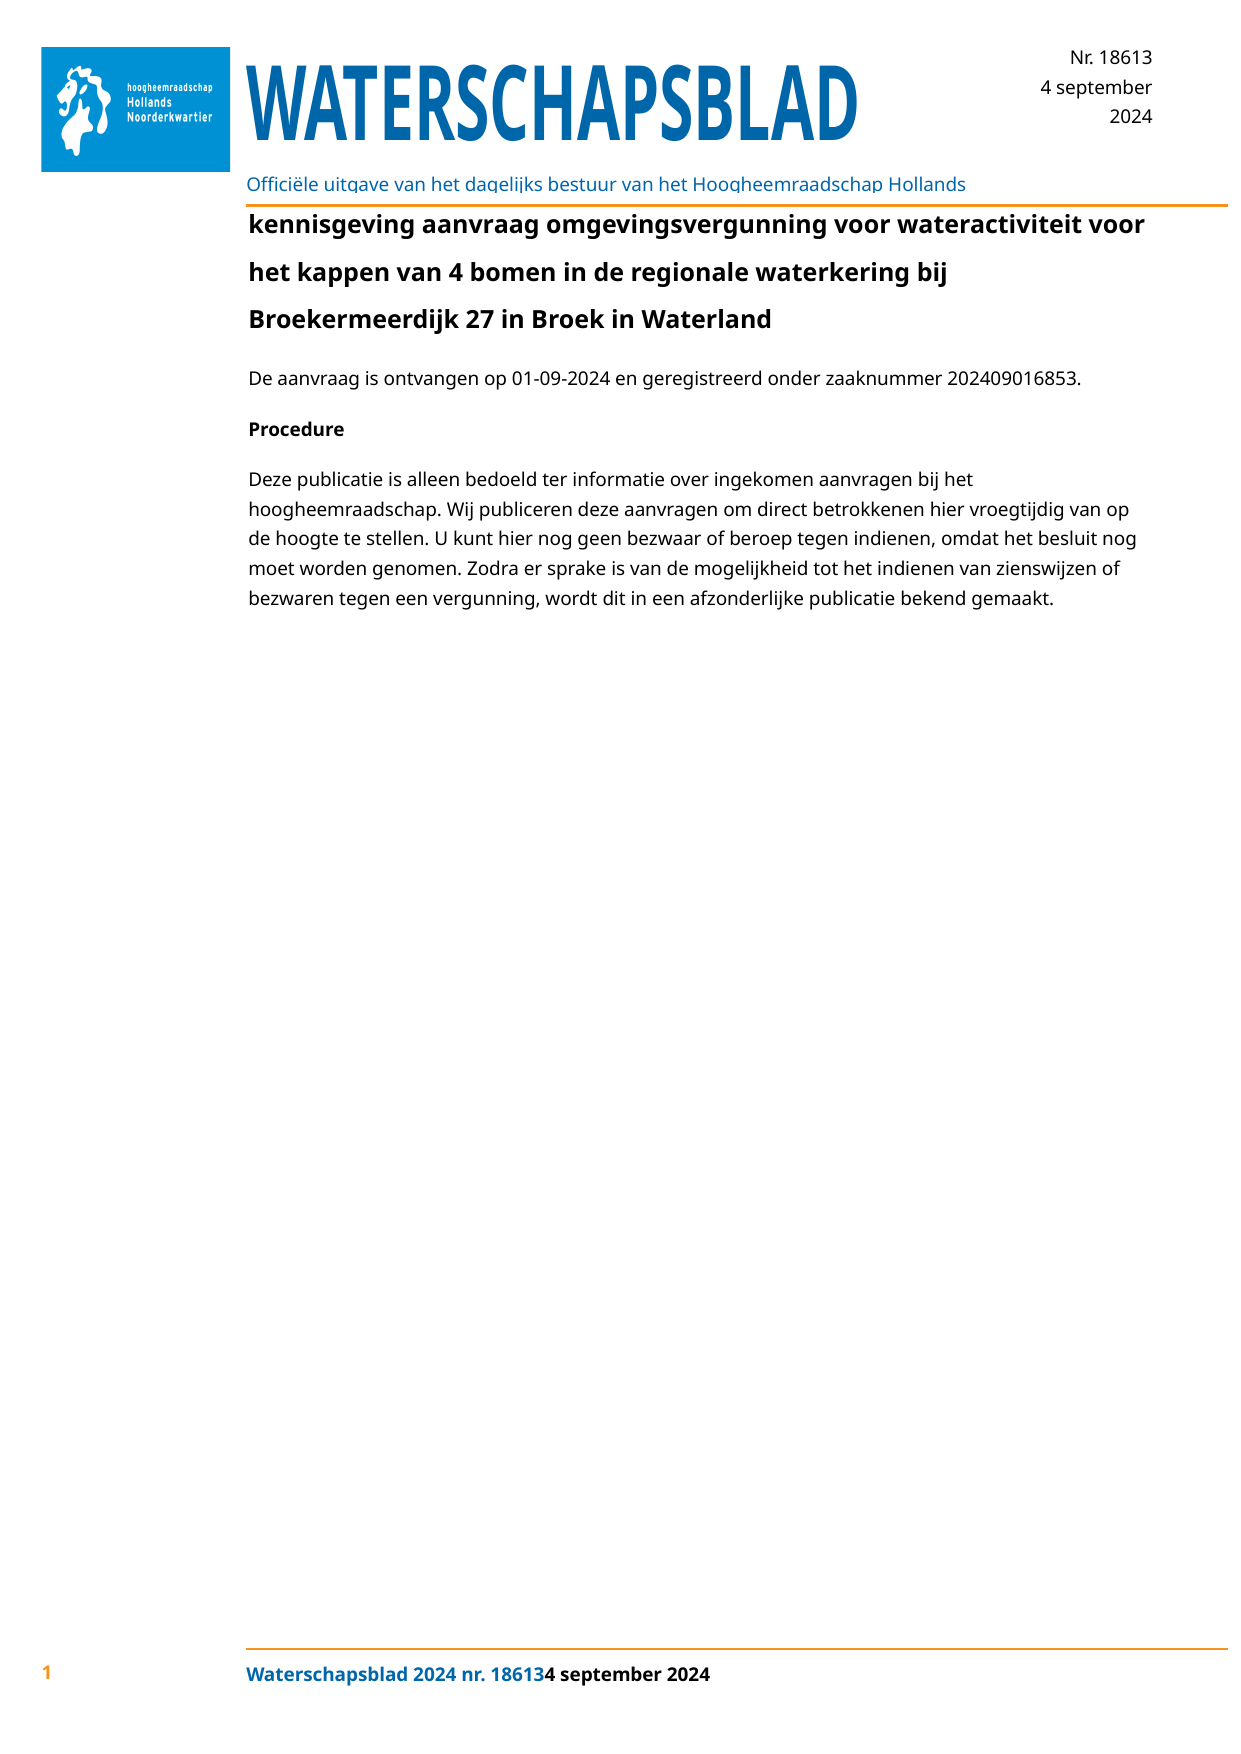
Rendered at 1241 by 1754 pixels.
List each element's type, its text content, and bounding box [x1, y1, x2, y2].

text De aanvraag is ontvangen op 01-09-2024 en geregistreerd onder zaaknummer 202409016853. [248, 366, 1152, 391]
picture [128, 113, 133, 121]
text kennisgeving aanvraag omgevingsvergunning voor wateractiviteit voor het kappen van 4 bomen in de regionale waterkering bij Broekermeerdijk 27 in Broek in Waterland [248, 207, 1152, 336]
picture [58, 80, 77, 116]
text Deze publicatie is alleen bedoeld ter informatie over ingekomen aanvragen bij het hoogheemraadschap. Wij publiceren deze aanvragen om direct betrokkenen hier vroegtijdig van op de hoogte te stellen. U kunt hier nog geen bezwaar of beroep tegen indienen, omdat het besluit nog moet worden genomen. Zodra er sprake is van de mogelijkheid tot het indienen van zienswijzen of bezwaren tegen een vergunning, wordt dit in een afzonderlijke publicatie bekend gemaakt. [248, 466, 1152, 610]
picture [128, 98, 133, 106]
picture [68, 69, 73, 79]
picture [76, 67, 110, 133]
text Procedure [248, 416, 1152, 442]
picture [62, 100, 92, 155]
picture [80, 86, 87, 93]
